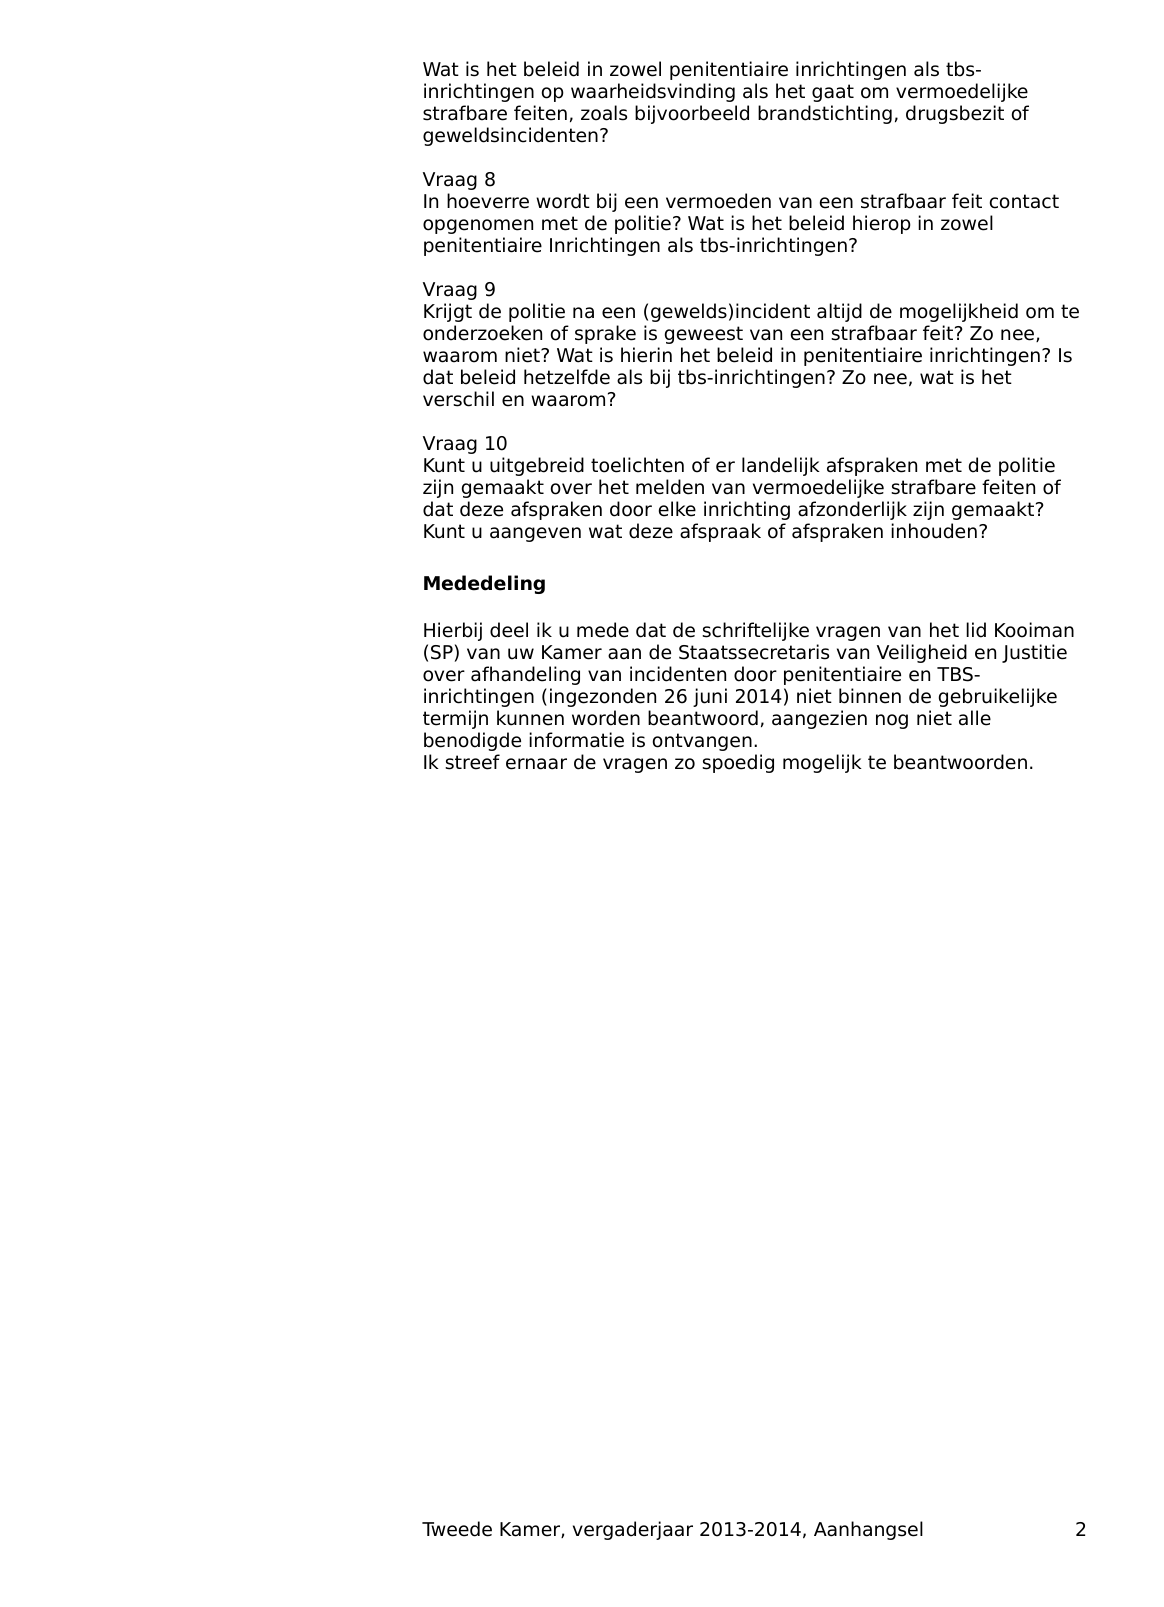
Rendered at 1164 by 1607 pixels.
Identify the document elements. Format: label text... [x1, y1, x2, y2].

text Vraag 9 [422, 279, 1087, 301]
text In hoeverre wordt bij een vermoeden van een strafbaar feit contact opgenomen met de politie? Wat is het beleid hierop in zowel penitentiaire Inrichtingen als tbs-inrichtingen? [422, 191, 1087, 257]
subtitle Mededeling [422, 573, 1087, 595]
text Wat is het beleid in zowel penitentiaire inrichtingen als tbs-inrichtingen op waarheidsvinding als het gaat om vermoedelijke strafbare feiten, zoals bijvoorbeeld brandstichting, drugsbezit of geweldsincidenten? [422, 59, 1087, 147]
text Hierbij deel ik u mede dat de schriftelijke vragen van het lid Kooiman (SP) van uw Kamer aan de Staatssecretaris van Veiligheid en Justitie over afhandeling van incidenten door penitentiaire en TBS-inrichtingen (ingezonden 26 juni 2014) niet binnen de gebruikelijke termijn kunnen worden beantwoord, aangezien nog niet alle benodigde informatie is ontvangen. [422, 620, 1087, 752]
text Vraag 10 [422, 433, 1087, 455]
text Kunt u uitgebreid toelichten of er landelijk afspraken met de politie zijn gemaakt over het melden van vermoedelijke strafbare feiten of dat deze afspraken door elke inrichting afzonderlijk zijn gemaakt? Kunt u aangeven wat deze afspraak of afspraken inhouden? [422, 455, 1087, 543]
text Vraag 8 [422, 169, 1087, 191]
text Ik streef ernaar de vragen zo spoedig mogelijk te beantwoorden. [422, 752, 1087, 774]
text Krijgt de politie na een (gewelds)incident altijd de mogelijkheid om te onderzoeken of sprake is geweest van een strafbaar feit? Zo nee, waarom niet? Wat is hierin het beleid in penitentiaire inrichtingen? Is dat beleid hetzelfde als bij tbs-inrichtingen? Zo nee, wat is het verschil en waarom? [422, 301, 1087, 411]
